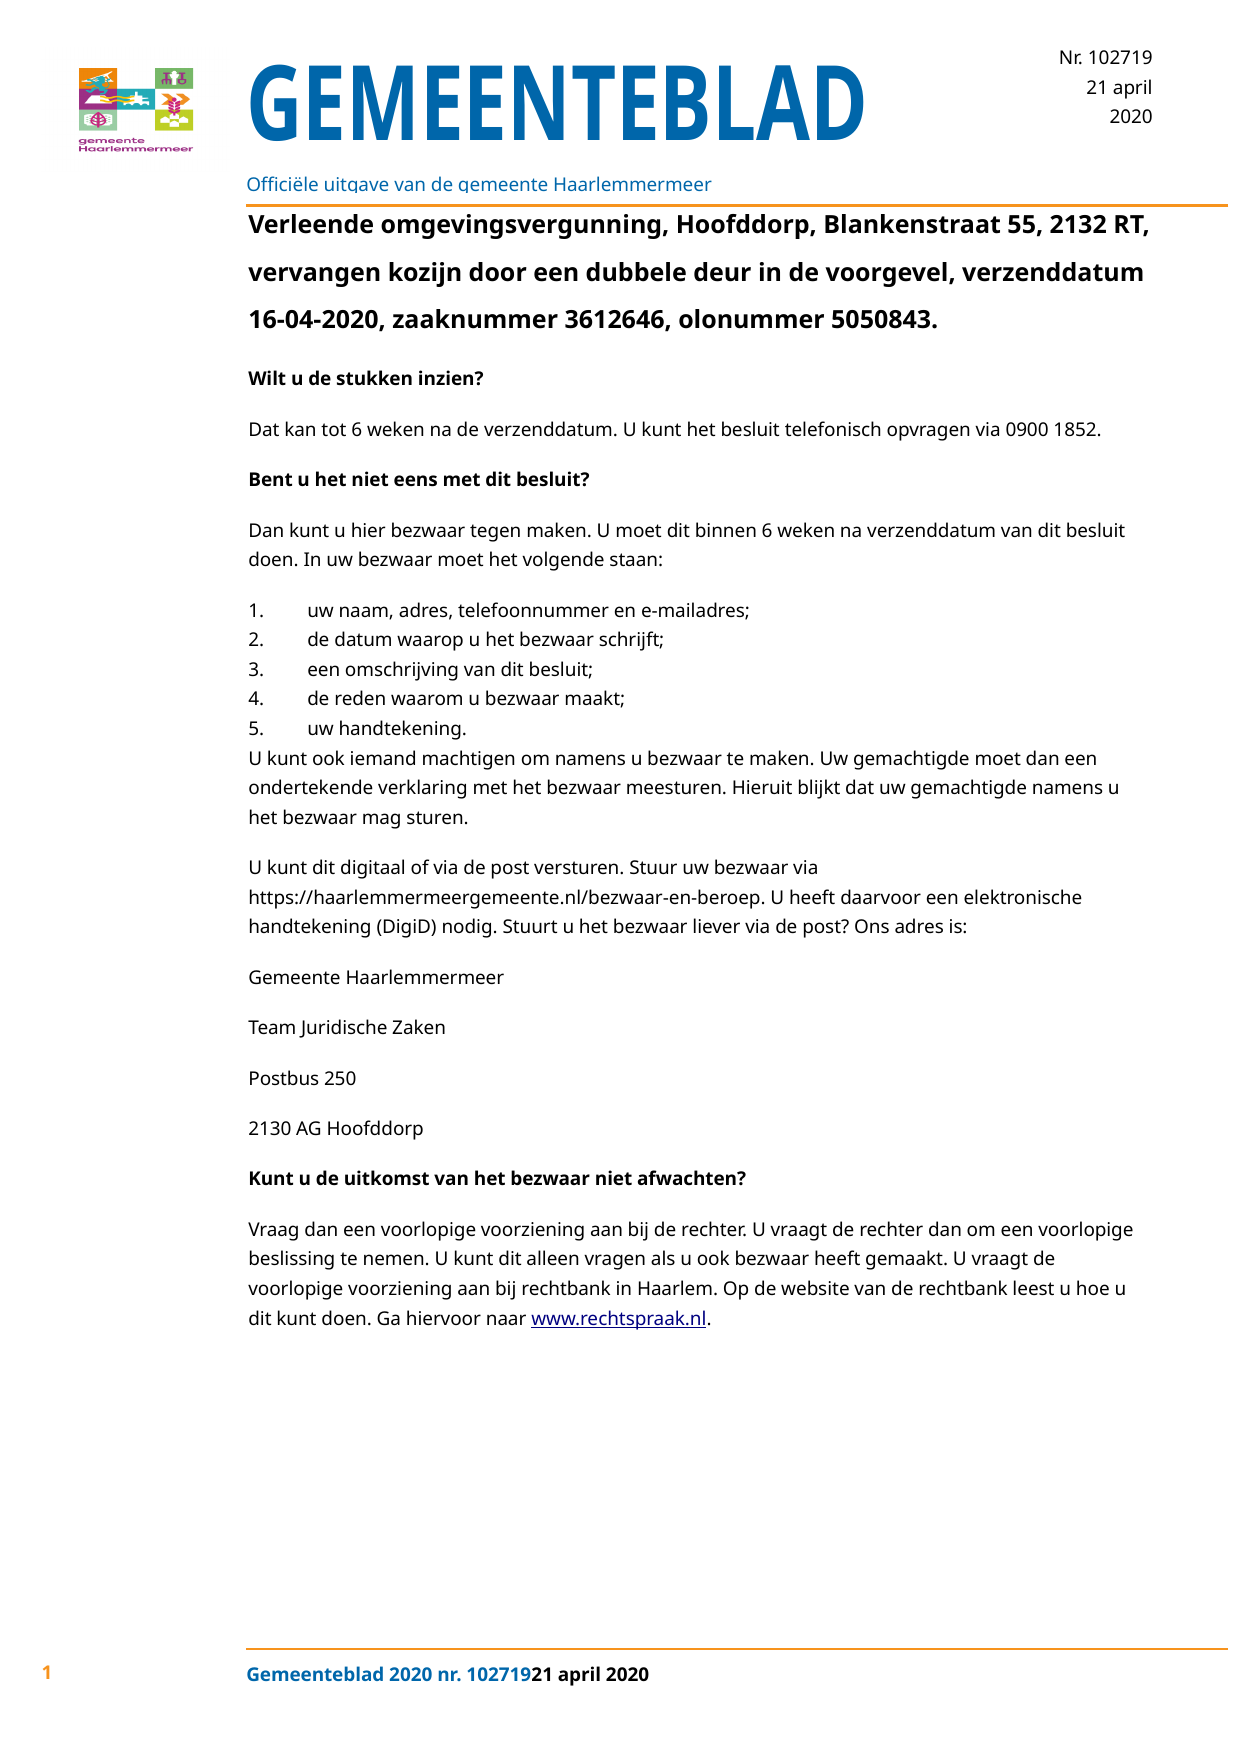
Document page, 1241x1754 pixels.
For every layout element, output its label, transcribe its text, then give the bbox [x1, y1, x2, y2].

text Bent u het niet eens met dit besluit? [248, 466, 1152, 492]
text Postbus 250 [248, 1065, 1152, 1090]
text Verleende omgevingsvergunning, Hoofddorp, Blankenstraat 55, 2132 RT, vervangen kozijn door een dubbele deur in de voorgevel, verzenddatum 16-04-2020, zaaknummer 3612646, olonummer 5050843. [248, 207, 1152, 336]
text Wilt u de stukken inzien? [248, 366, 1152, 391]
list uw naam, adres, telefoonnummer en e-mailadres; [248, 597, 1152, 622]
text Gemeente Haarlemmermeer [248, 964, 1152, 989]
text Dat kan tot 6 weken na de verzenddatum. U kunt het besluit telefonisch opvragen via 0900 1852. [248, 416, 1152, 442]
list een omschrijving van dit besluit; [248, 656, 1152, 682]
text Kunt u de uitkomst van het bezwaar niet afwachten? [248, 1166, 1152, 1191]
text Team Juridische Zaken [248, 1014, 1152, 1040]
text U kunt ook iemand machtigen om namens u bezwaar te maken. Uw gemachtigde moet dan een ondertekende verklaring met het bezwaar meesturen. Hieruit blijkt dat uw gemachtigde namens u het bezwaar mag sturen. [248, 745, 1152, 829]
text U kunt dit digitaal of via de post versturen. Stuur uw bezwaar via https://haarlemmermeergemeente.nl/bezwaar-en-beroep. U heeft daarvoor een elektronische handtekening (DigiD) nodig. Stuurt u het bezwaar liever via de post? Ons adres is: [248, 854, 1152, 939]
list de datum waarop u het bezwaar schrijft; [248, 626, 1152, 652]
text Vraag dan een voorlopige voorziening aan bij de rechter. U vraagt de rechter dan om een voorlopige beslissing te nemen. U kunt dit alleen vragen als u ook bezwaar heeft gemaakt. U vraagt de voorlopige voorziening aan bij rechtbank in Haarlem. Op de website van de rechtbank leest u hoe u dit kunt doen. Ga hiervoor naar www.rechtspraak.nl. [248, 1216, 1152, 1330]
text Dan kunt u hier bezwaar tegen maken. U moet dit binnen 6 weken na verzenddatum van dit besluit doen. In uw bezwaar moet het volgende staan: [248, 517, 1152, 572]
list de reden waarom u bezwaar maakt; [248, 686, 1152, 711]
text 2130 AG Hoofddorp [248, 1115, 1152, 1141]
list uw handtekening. [248, 715, 1152, 741]
picture [41, 47, 231, 172]
